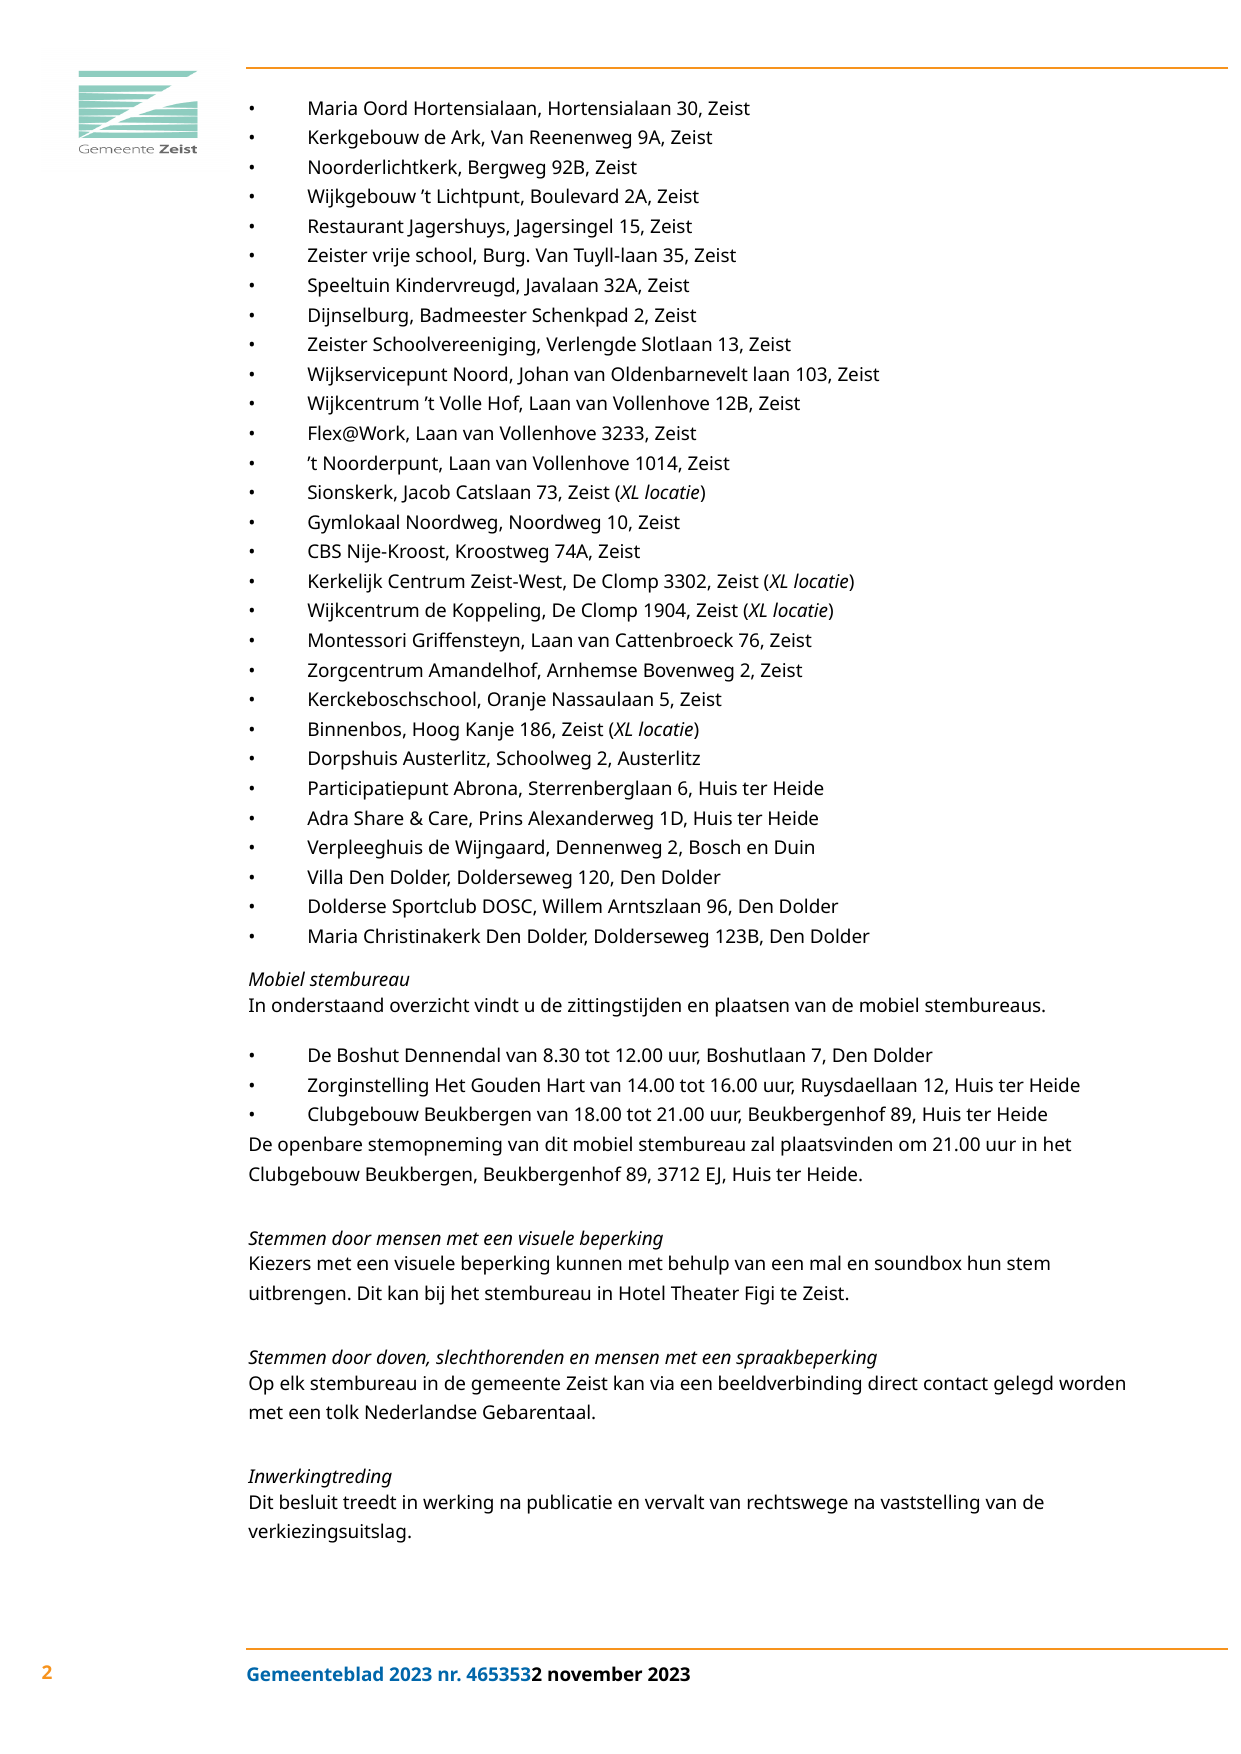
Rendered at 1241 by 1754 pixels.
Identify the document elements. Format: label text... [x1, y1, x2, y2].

list Wijkcentrum de Koppeling, De Clomp 1904, Zeist (XL locatie) [248, 598, 1152, 623]
text Inwerkingtreding [248, 1463, 1152, 1489]
list Dolderse Sportclub DOSC, Willem Arntszlaan 96, Den Dolder [248, 893, 1152, 919]
list Restaurant Jagershuys, Jagersingel 15, Zeist [248, 213, 1152, 239]
text Stemmen door doven, slechthorenden en mensen met een spraakbeperking [248, 1344, 1152, 1370]
list Villa Den Dolder, Dolderseweg 120, Den Dolder [248, 864, 1152, 890]
text Stemmen door mensen met een visuele beperking [248, 1225, 1152, 1250]
list Zorginstelling Het Gouden Hart van 14.00 tot 16.00 uur, Ruysdaellaan 12, Huis ter Heide [248, 1072, 1152, 1098]
list CBS Nije-Kroost, Kroostweg 74A, Zeist [248, 538, 1152, 564]
list Sionskerk, Jacob Catslaan 73, Zeist (XL locatie) [248, 479, 1152, 505]
list Kerkgebouw de Ark, Van Reenenweg 9A, Zeist [248, 124, 1152, 150]
picture [41, 47, 231, 172]
list Kerkelijk Centrum Zeist-West, De Clomp 3302, Zeist (XL locatie) [248, 568, 1152, 594]
list Noorderlichtkerk, Bergweg 92B, Zeist [248, 154, 1152, 180]
text De openbare stemopneming van dit mobiel stembureau zal plaatsvinden om 21.00 uur in het Clubgebouw Beukbergen, Beukbergenhof 89, 3712 EJ, Huis ter Heide. [248, 1131, 1152, 1186]
list Flex@Work, Laan van Vollenhove 3233, Zeist [248, 420, 1152, 446]
list Kerckeboschschool, Oranje Nassaulaan 5, Zeist [248, 686, 1152, 712]
list Wijkcentrum ’t Volle Hof, Laan van Vollenhove 12B, Zeist [248, 391, 1152, 416]
list Dijnselburg, Badmeester Schenkpad 2, Zeist [248, 302, 1152, 328]
list ’t Noorderpunt, Laan van Vollenhove 1014, Zeist [248, 450, 1152, 476]
list Wijkservicepunt Noord, Johan van Oldenbarnevelt laan 103, Zeist [248, 361, 1152, 387]
list Clubgebouw Beukbergen van 18.00 tot 21.00 uur, Beukbergenhof 89, Huis ter Heide [248, 1102, 1152, 1127]
list Dorpshuis Austerlitz, Schoolweg 2, Austerlitz [248, 746, 1152, 771]
list Participatiepunt Abrona, Sterrenberglaan 6, Huis ter Heide [248, 775, 1152, 801]
list Wijkgebouw ’t Lichtpunt, Boulevard 2A, Zeist [248, 183, 1152, 209]
list Zeister Schoolvereeniging, Verlengde Slotlaan 13, Zeist [248, 331, 1152, 357]
list Maria Christinakerk Den Dolder, Dolderseweg 123B, Den Dolder [248, 923, 1152, 949]
list Maria Oord Hortensialaan, Hortensialaan 30, Zeist [248, 95, 1152, 121]
text Op elk stembureau in de gemeente Zeist kan via een beeldverbinding direct contact gelegd worden met een tolk Nederlandse Gebarentaal. [248, 1370, 1152, 1425]
list Zorgcentrum Amandelhof, Arnhemse Bovenweg 2, Zeist [248, 657, 1152, 683]
list Verpleeghuis de Wijngaard, Dennenweg 2, Bosch en Duin [248, 834, 1152, 860]
text Kiezers met een visuele beperking kunnen met behulp van een mal en soundbox hun stem uitbrengen. Dit kan bij het stembureau in Hotel Theater Figi te Zeist. [248, 1250, 1152, 1306]
list Gymlokaal Noordweg, Noordweg 10, Zeist [248, 509, 1152, 535]
list Adra Share & Care, Prins Alexanderweg 1D, Huis ter Heide [248, 805, 1152, 831]
text Dit besluit treedt in werking na publicatie en vervalt van rechtswege na vaststelling van de verkiezingsuitslag. [248, 1489, 1152, 1544]
text In onderstaand overzicht vindt u de zittingstijden en plaatsen van de mobiel stembureaus. [248, 992, 1152, 1018]
list Binnenbos, Hoog Kanje 186, Zeist (XL locatie) [248, 716, 1152, 742]
list Speeltuin Kindervreugd, Javalaan 32A, Zeist [248, 272, 1152, 298]
list De Boshut Dennendal van 8.30 tot 12.00 uur, Boshutlaan 7, Den Dolder [248, 1042, 1152, 1068]
list Montessori Griffensteyn, Laan van Cattenbroeck 76, Zeist [248, 627, 1152, 653]
list Zeister vrije school, Burg. Van Tuyll-laan 35, Zeist [248, 243, 1152, 268]
text Mobiel stembureau [248, 966, 1152, 992]
